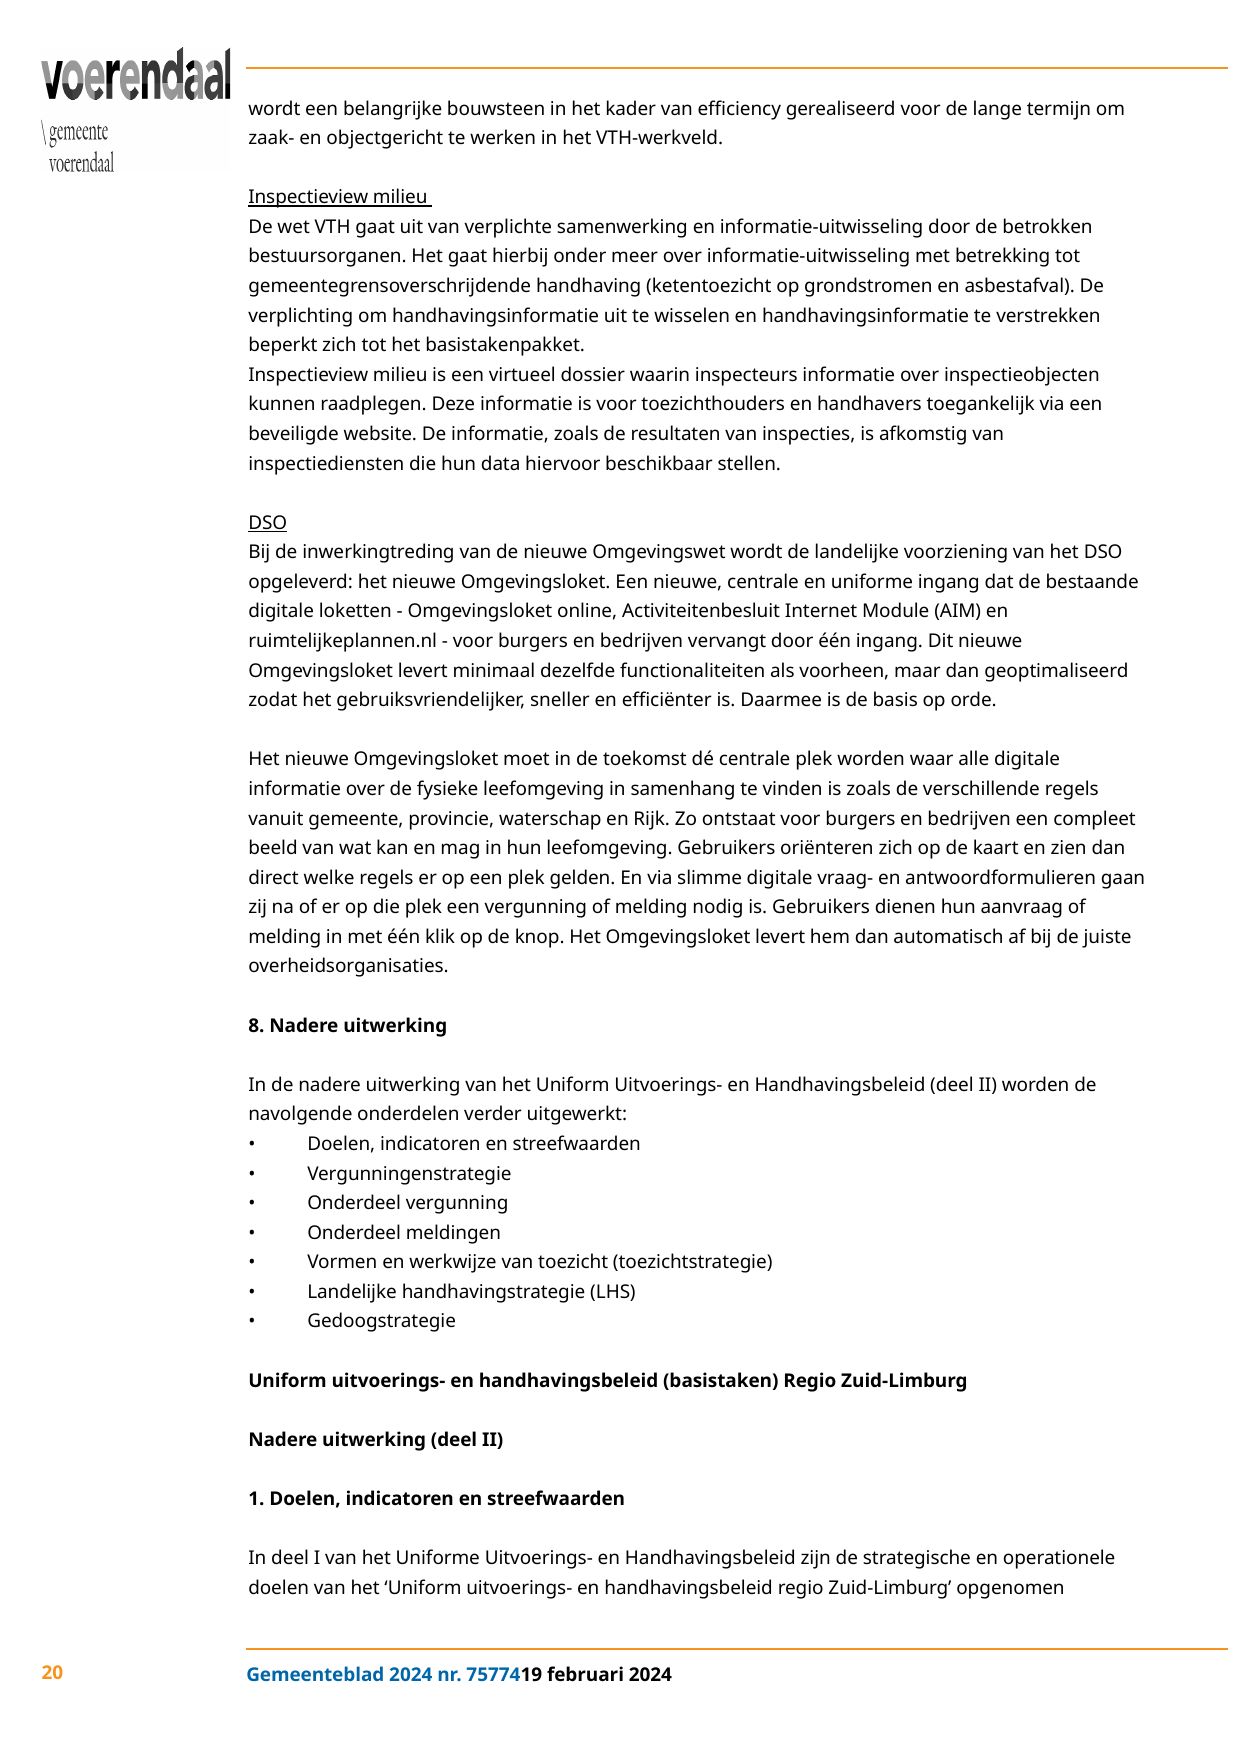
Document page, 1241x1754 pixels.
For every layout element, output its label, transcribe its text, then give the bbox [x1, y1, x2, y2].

list Onderdeel vergunning [248, 1189, 1152, 1215]
list Vormen en werkwijze van toezicht (toezichtstrategie) [248, 1248, 1152, 1274]
text Het nieuwe Omgevingsloket moet in de toekomst dé centrale plek worden waar alle digitale informatie over de fysieke leefomgeving in samenhang te vinden is zoals de verschillende regels vanuit gemeente, provincie, waterschap en Rijk. Zo ontstaat voor burgers en bedrijven een compleet beeld van wat kan en mag in hun leefomgeving. Gebruikers oriënteren zich op de kaart en zien dan direct welke regels er op een plek gelden. En via slimme digitale vraag- en antwoordformulieren gaan zij na of er op die plek een vergunning of melding nodig is. Gebruikers dienen hun aanvraag of melding in met één klik op de knop. Het Omgevingsloket levert hem dan automatisch af bij de juiste overheidsorganisaties. [248, 746, 1152, 978]
picture [41, 47, 231, 172]
list Landelijke handhavingstrategie (LHS) [248, 1278, 1152, 1304]
text DSO [248, 509, 1152, 535]
list Vergunningenstrategie [248, 1160, 1152, 1186]
text In de nadere uitwerking van het Uniform Uitvoerings- en Handhavingsbeleid (deel II) worden de navolgende onderdelen verder uitgewerkt: [248, 1071, 1152, 1126]
text wordt een belangrijke bouwsteen in het kader van efficiency gerealiseerd voor de lange termijn om zaak- en objectgericht te werken in het VTH-werkveld. [248, 95, 1152, 150]
text Bij de inwerkingtreding van de nieuwe Omgevingswet wordt de landelijke voorziening van het DSO opgeleverd: het nieuwe Omgevingsloket. Een nieuwe, centrale en uniforme ingang dat de bestaande digitale loketten - Omgevingsloket online, Activiteitenbesluit Internet Module (AIM) en ruimtelijkeplannen.nl - voor burgers en bedrijven vervangt door één ingang. Dit nieuwe Omgevingsloket levert minimaal dezelfde functionaliteiten als voorheen, maar dan geoptimaliseerd zodat het gebruiksvriendelijker, sneller en efficiënter is. Daarmee is de basis op orde. [248, 538, 1152, 712]
text Inspectieview milieu [248, 183, 1152, 209]
list Doelen, indicatoren en streefwaarden [248, 1130, 1152, 1156]
text Nadere uitwerking (deel II) [248, 1426, 1152, 1452]
text De wet VTH gaat uit van verplichte samenwerking en informatie-uitwisseling door de betrokken bestuursorganen. Het gaat hierbij onder meer over informatie-uitwisseling met betrekking tot gemeentegrensoverschrijdende handhaving (ketentoezicht op grondstromen en asbestafval). De verplichting om handhavingsinformatie uit te wisselen en handhavingsinformatie te verstrekken beperkt zich tot het basistakenpakket. [248, 213, 1152, 357]
list Onderdeel meldingen [248, 1219, 1152, 1245]
list Gedoogstrategie [248, 1308, 1152, 1333]
text In deel I van het Uniforme Uitvoerings- en Handhavingsbeleid zijn de strategische en operationele doelen van het ‘Uniform uitvoerings- en handhavingsbeleid regio Zuid-Limburg’ opgenomen [248, 1544, 1152, 1600]
text 1. Doelen, indicatoren en streefwaarden [248, 1485, 1152, 1511]
text 8. Nadere uitwerking [248, 1012, 1152, 1038]
text Uniform uitvoerings- en handhavingsbeleid (basistaken) Regio Zuid-Limburg [248, 1367, 1152, 1393]
text Inspectieview milieu is een virtueel dossier waarin inspecteurs informatie over inspectieobjecten kunnen raadplegen. Deze informatie is voor toezichthouders en handhavers toegankelijk via een beveiligde website. De informatie, zoals de resultaten van inspecties, is afkomstig van inspectiediensten die hun data hiervoor beschikbaar stellen. [248, 361, 1152, 476]
